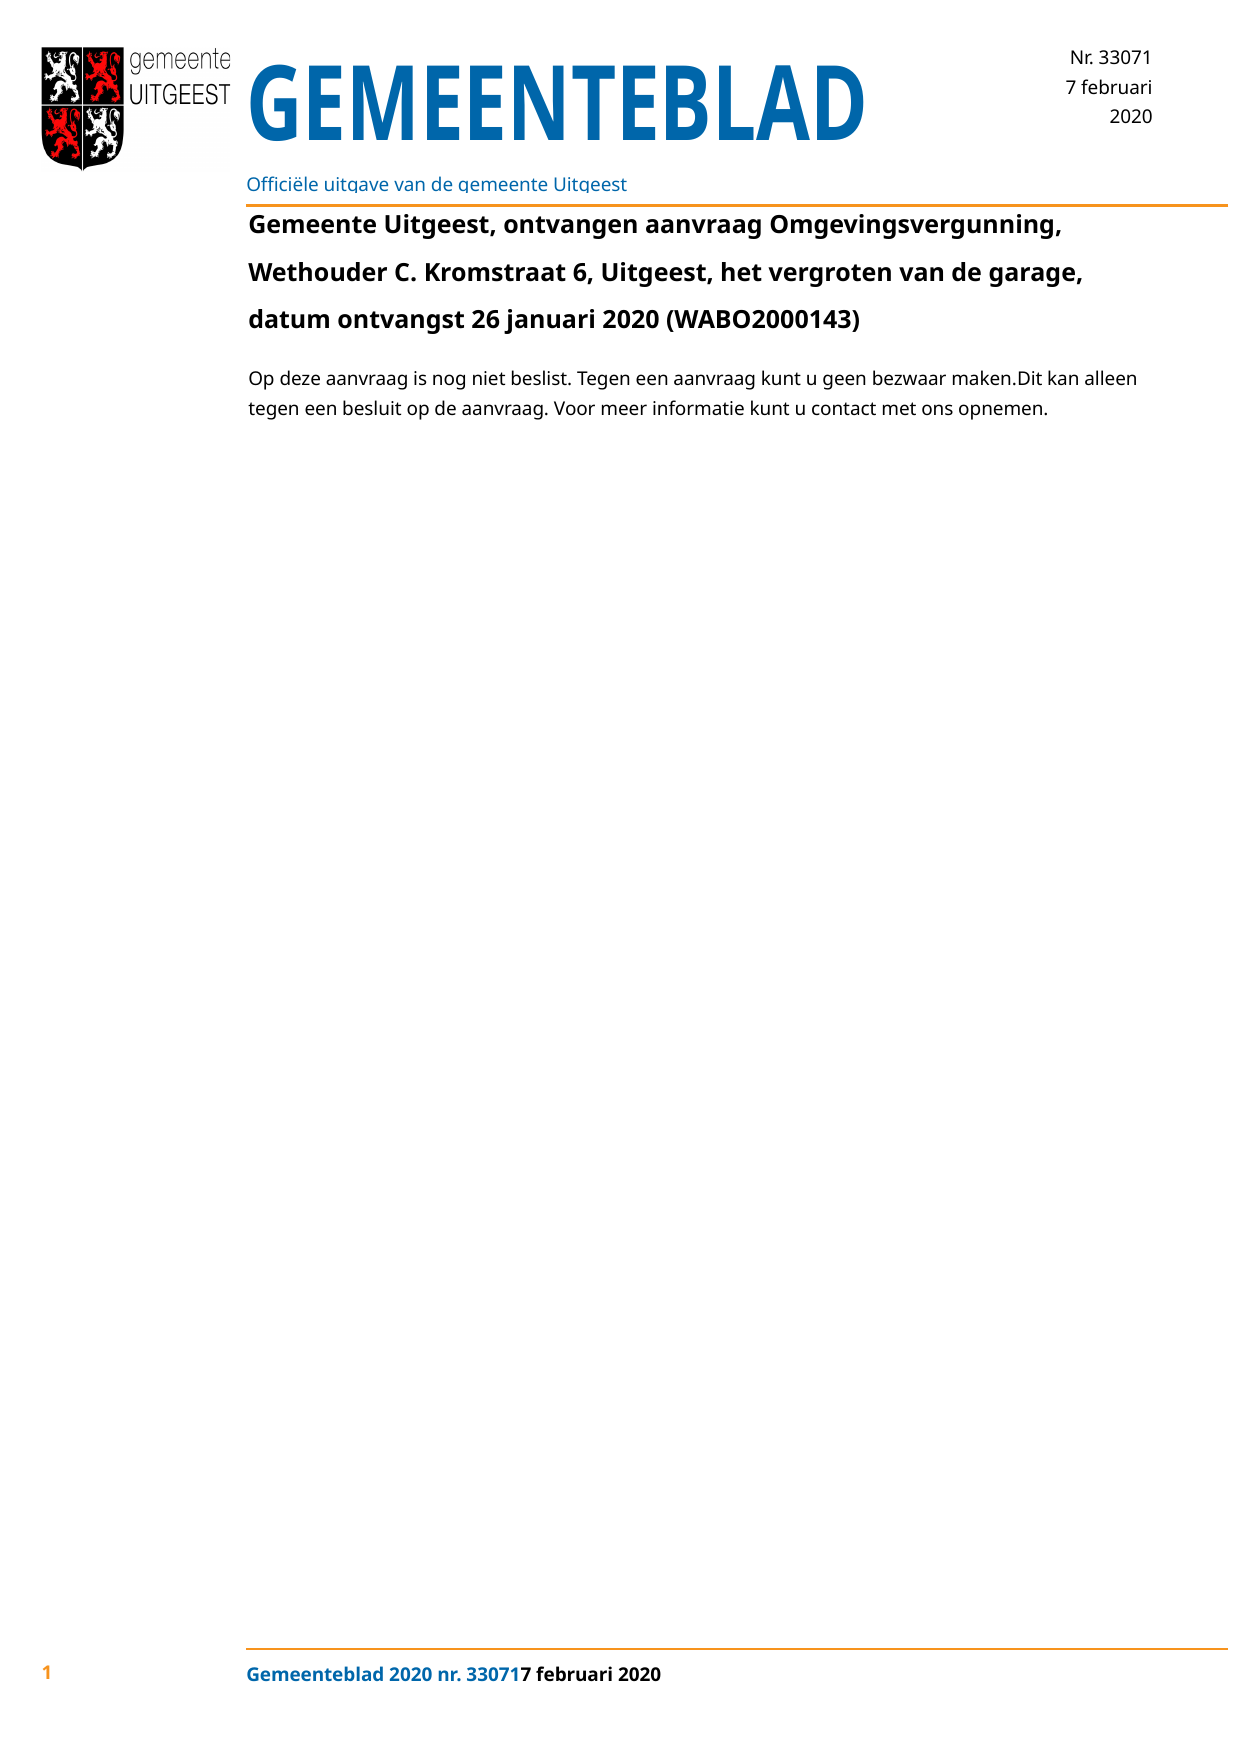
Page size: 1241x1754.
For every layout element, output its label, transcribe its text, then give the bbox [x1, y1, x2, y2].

picture [41, 47, 231, 172]
text Gemeente Uitgeest, ontvangen aanvraag Omgevingsvergunning, Wethouder C. Kromstraat 6, Uitgeest, het vergroten van de garage, datum ontvangst 26 januari 2020 (WABO2000143) [248, 207, 1152, 336]
text Op deze aanvraag is nog niet beslist. Tegen een aanvraag kunt u geen bezwaar maken.Dit kan alleen tegen een besluit op de aanvraag. Voor meer informatie kunt u contact met ons opnemen. [248, 366, 1152, 421]
